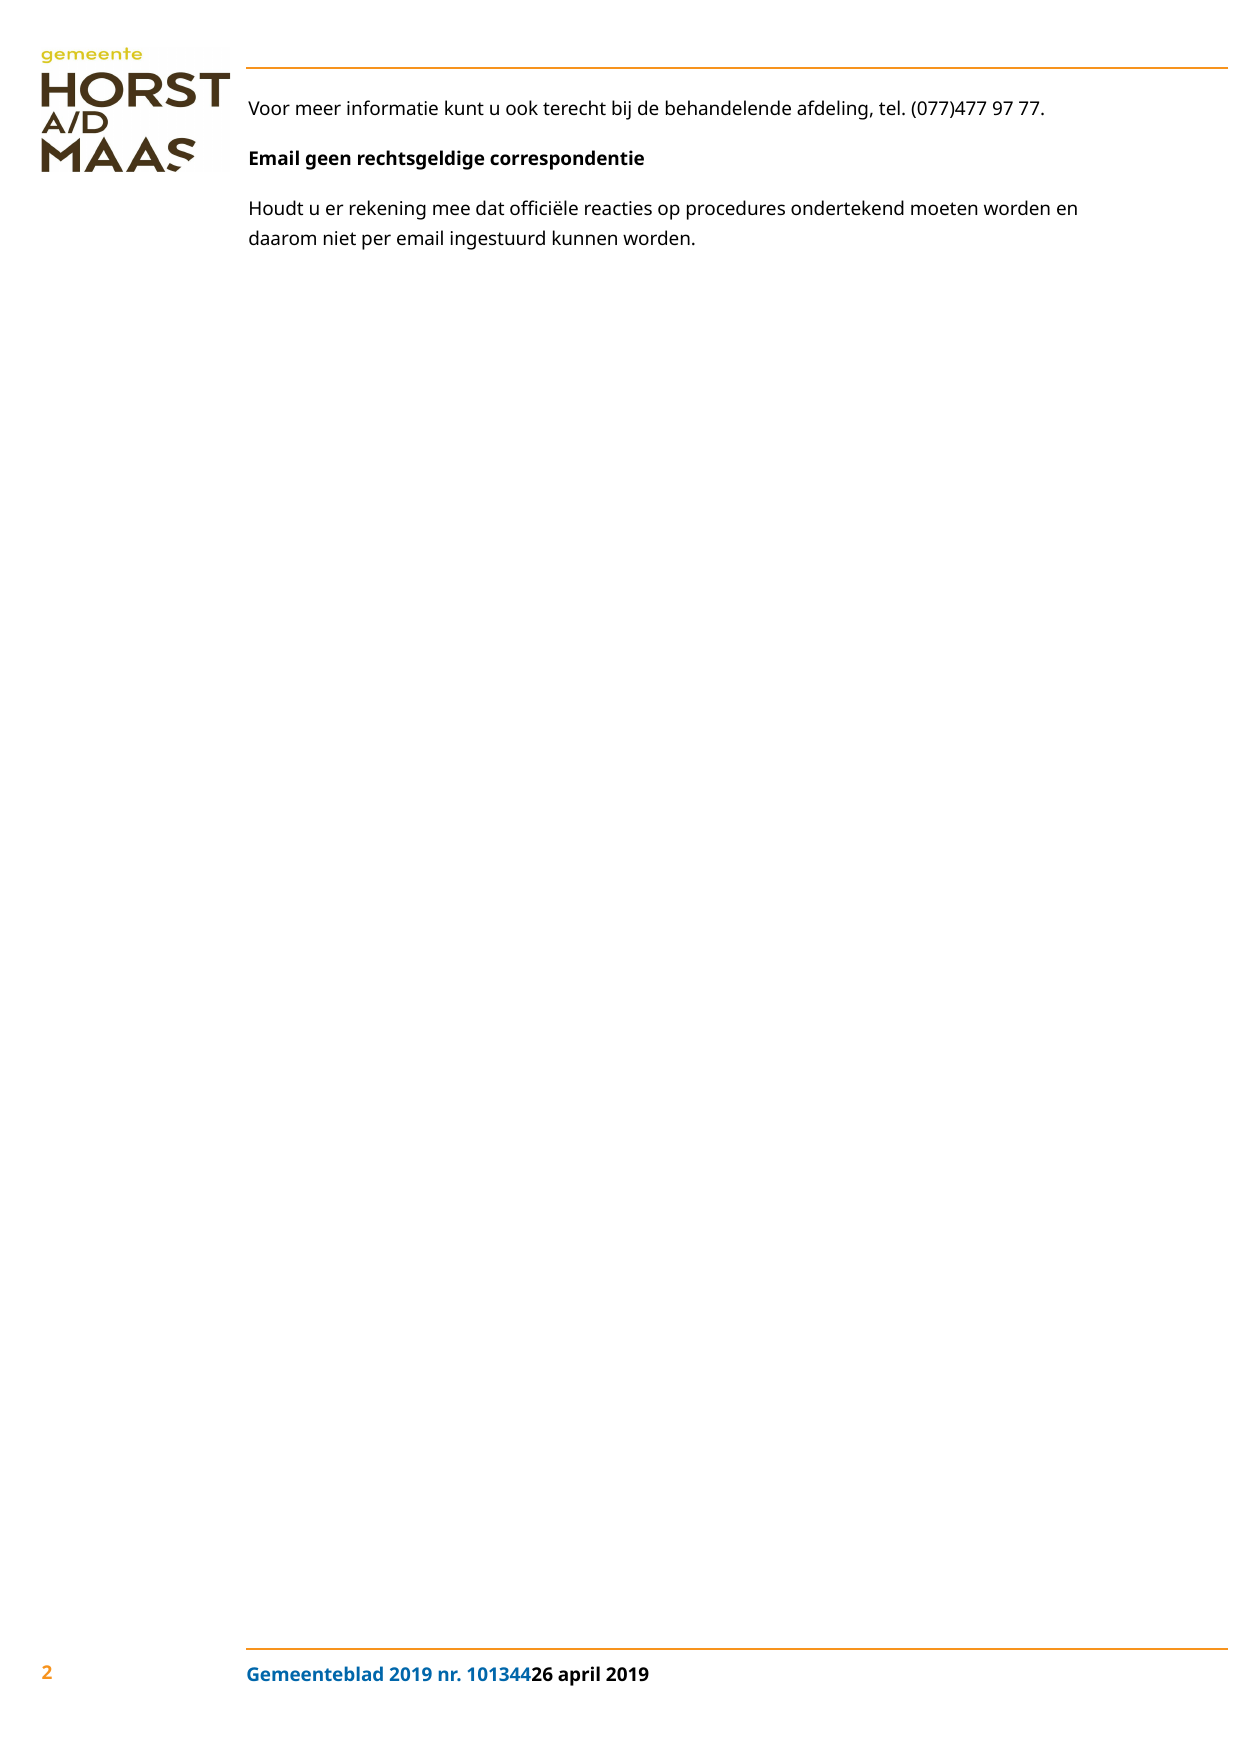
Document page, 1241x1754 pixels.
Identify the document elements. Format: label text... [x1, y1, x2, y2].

picture [41, 47, 231, 172]
text Voor meer informatie kunt u ook terecht bij de behandelende afdeling, tel. (077)477 97 77. [248, 95, 1152, 121]
text Houdt u er rekening mee dat officiële reacties op procedures ondertekend moeten worden en daarom niet per email ingestuurd kunnen worden. [248, 196, 1152, 251]
text Email geen rechtsgeldige correspondentie [248, 145, 1152, 171]
